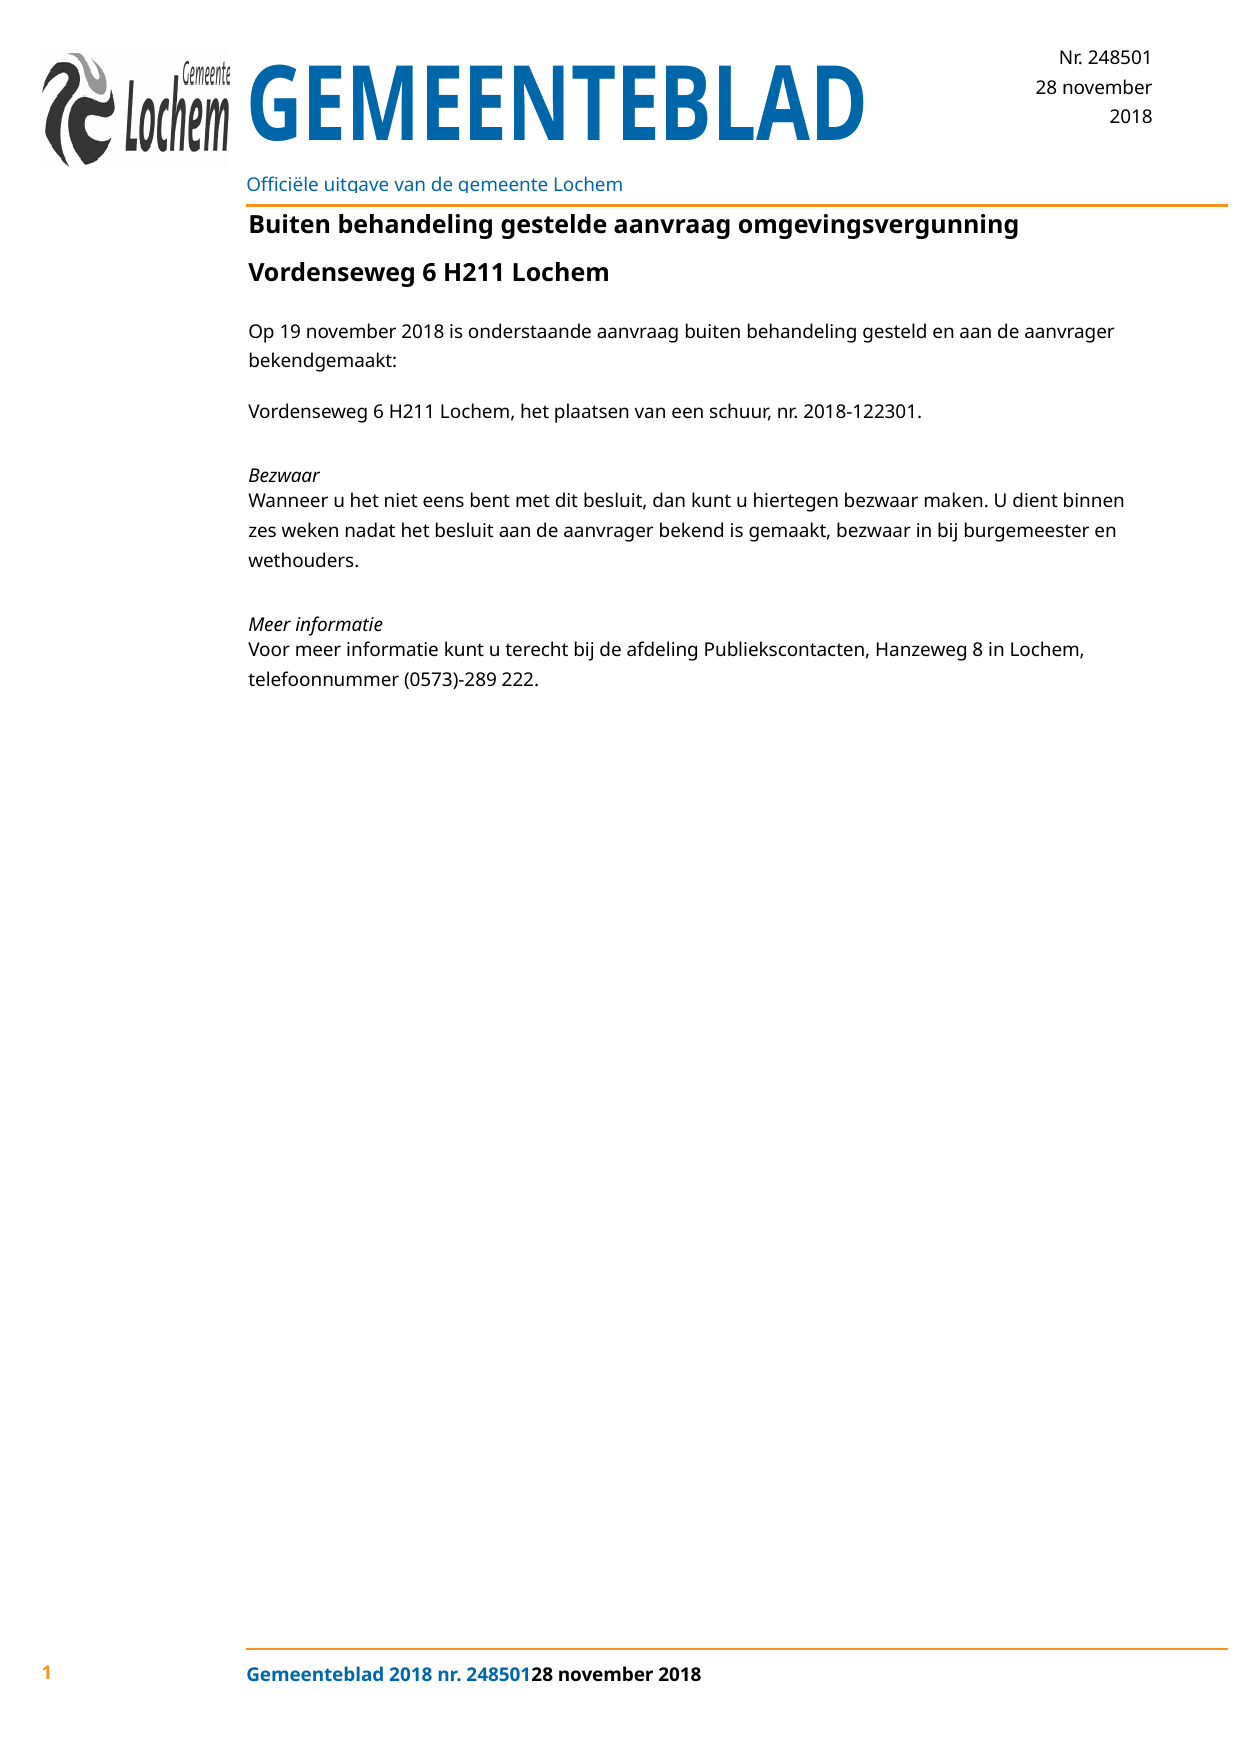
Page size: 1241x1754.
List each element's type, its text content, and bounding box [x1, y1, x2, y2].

text Buiten behandeling gestelde aanvraag omgevingsvergunning Vordenseweg 6 H211 Lochem [248, 207, 1152, 288]
text Meer informatie [248, 611, 1152, 636]
text Vordenseweg 6 H211 Lochem, het plaatsen van een schuur, nr. 2018-122301. [248, 398, 1152, 424]
text Op 19 november 2018 is onderstaande aanvraag buiten behandeling gesteld en aan de aanvrager bekendgemaakt: [248, 318, 1152, 373]
text Bezwaar [248, 462, 1152, 488]
picture [41, 47, 231, 172]
text Wanneer u het niet eens bent met dit besluit, dan kunt u hiertegen bezwaar maken. U dient binnen zes weken nadat het besluit aan de aanvrager bekend is gemaakt, bezwaar in bij burgemeester en wethouders. [248, 488, 1152, 572]
text Voor meer informatie kunt u terecht bij de afdeling Publiekscontacten, Hanzeweg 8 in Lochem, telefoonnummer (0573)-289 222. [248, 636, 1152, 692]
